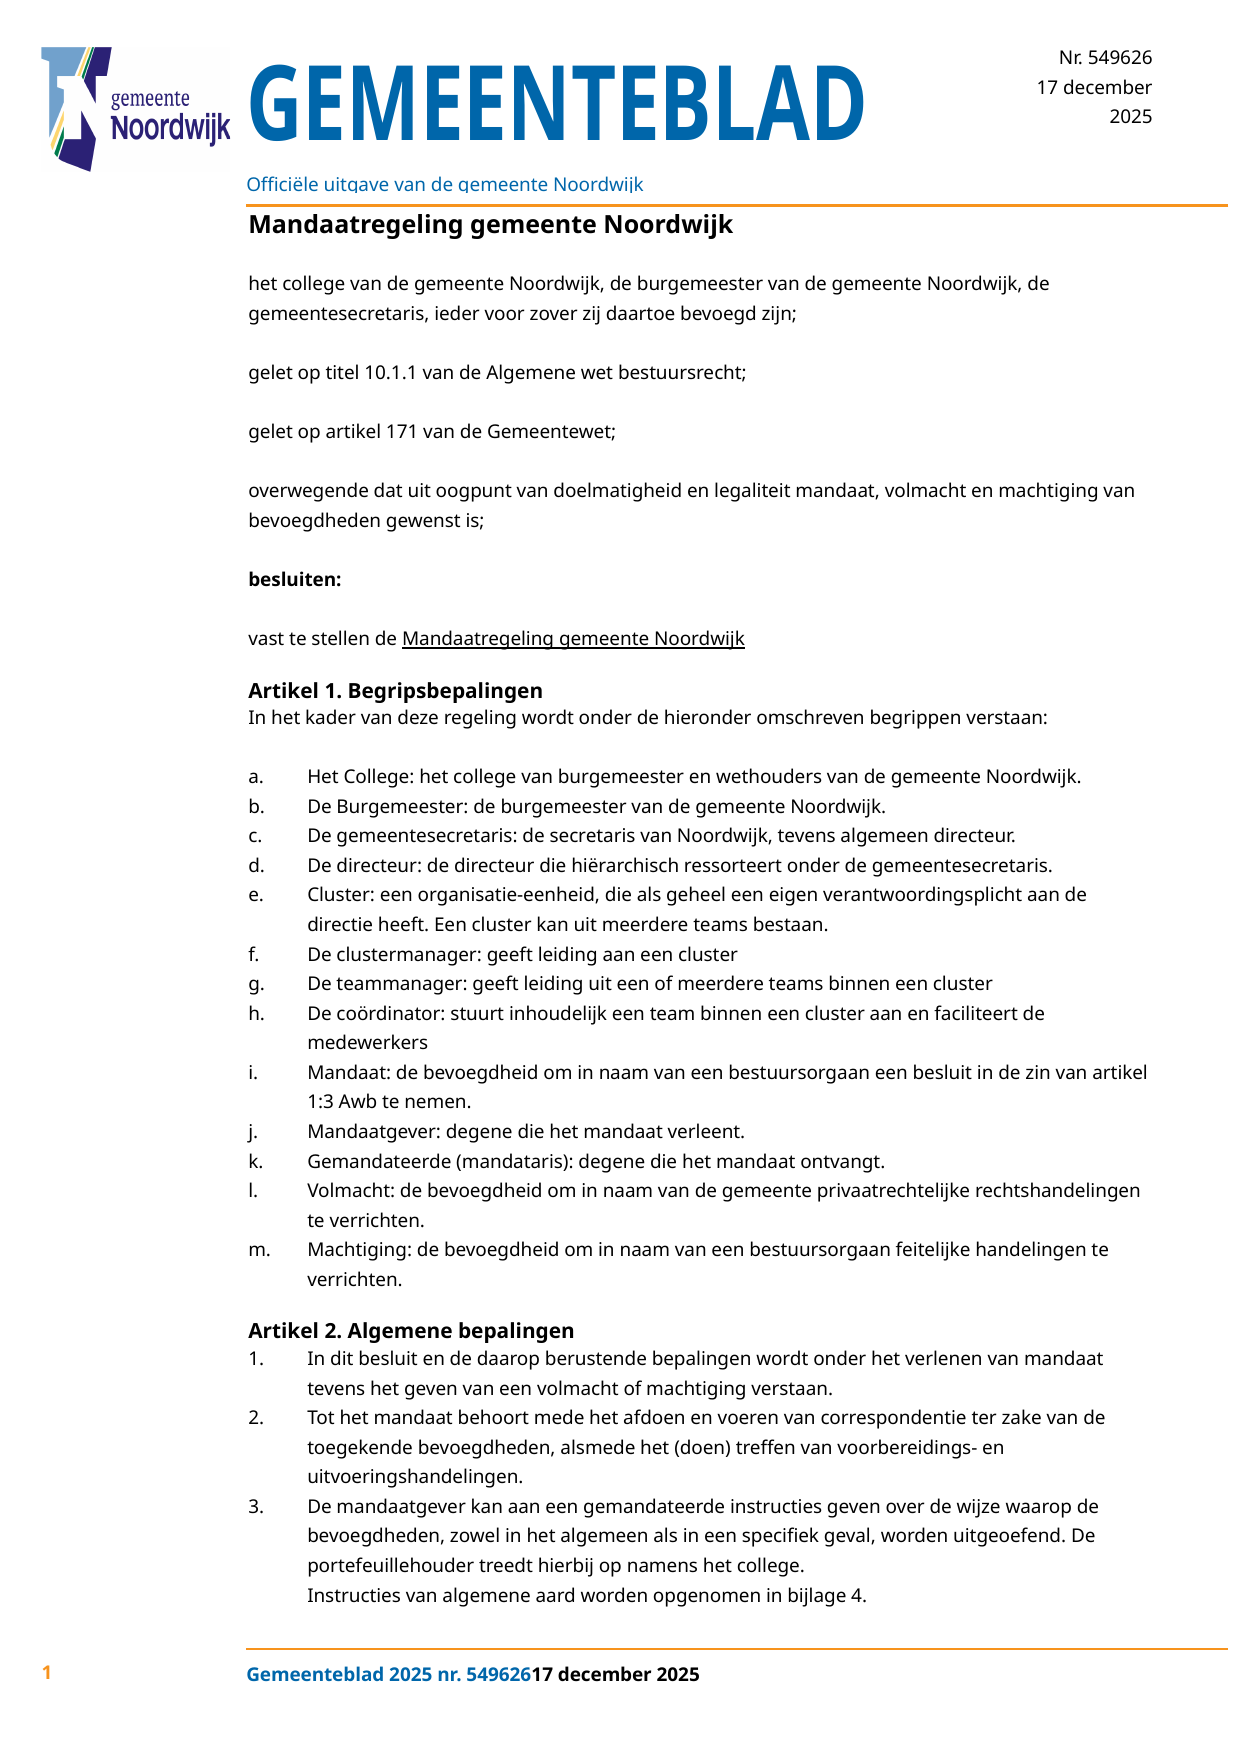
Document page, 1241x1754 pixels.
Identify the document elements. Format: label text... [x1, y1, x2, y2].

list Cluster: een organisatie-eenheid, die als geheel een eigen verantwoordingsplicht aan de directie heeft. Een cluster kan uit meerdere teams bestaan. [248, 882, 1152, 937]
text Mandaatregeling gemeente Noordwijk [248, 207, 1152, 241]
text overwegende dat uit oogpunt van doelmatigheid en legaliteit mandaat, volmacht en machtiging van bevoegdheden gewenst is; [248, 477, 1152, 533]
list In dit besluit en de daarop berustende bepalingen wordt onder het verlenen van mandaat tevens het geven van een volmacht of machtiging verstaan. [248, 1345, 1152, 1400]
list Instructies van algemene aard worden opgenomen in bijlage 4. [248, 1582, 1152, 1607]
list De Burgemeester: de burgemeester van de gemeente Noordwijk. [248, 793, 1152, 819]
list Tot het mandaat behoort mede het afdoen en voeren van correspondentie ter zake van de toegekende bevoegdheden, alsmede het (doen) treffen van voorbereidings- en uitvoeringshandelingen. [248, 1404, 1152, 1489]
list Gemandateerde (mandataris): degene die het mandaat ontvangt. [248, 1148, 1152, 1174]
list De teammanager: geeft leiding uit een of meerdere teams binnen een cluster [248, 970, 1152, 996]
text Artikel 2. Algemene bepalingen [248, 1317, 1152, 1345]
text gelet op titel 10.1.1 van de Algemene wet bestuursrecht; [248, 359, 1152, 385]
text Artikel 1. Begripsbepalingen [248, 676, 1152, 704]
list De mandaatgever kan aan een gemandateerde instructies geven over de wijze waarop de bevoegdheden, zowel in het algemeen als in een specifiek geval, worden uitgeoefend. De portefeuillehouder treedt hierbij op namens het college. [248, 1493, 1152, 1578]
list De gemeentesecretaris: de secretaris van Noordwijk, tevens algemeen directeur. [248, 822, 1152, 848]
list Mandaat: de bevoegdheid om in naam van een bestuursorgaan een besluit in de zin van artikel 1:3 Awb te nemen. [248, 1059, 1152, 1114]
list Mandaatgever: degene die het mandaat verleent. [248, 1118, 1152, 1144]
text gelet op artikel 171 van de Gemeentewet; [248, 418, 1152, 444]
text het college van de gemeente Noordwijk, de burgemeester van de gemeente Noordwijk, de gemeentesecretaris, ieder voor zover zij daartoe bevoegd zijn; [248, 270, 1152, 326]
list De coördinator: stuurt inhoudelijk een team binnen een cluster aan en faciliteert de medewerkers [248, 1000, 1152, 1055]
text In het kader van deze regeling wordt onder de hieronder omschreven begrippen verstaan: [248, 704, 1152, 730]
list Machtiging: de bevoegdheid om in naam van een bestuursorgaan feitelijke handelingen te verrichten. [248, 1237, 1152, 1292]
text vast te stellen de Mandaatregeling gemeente Noordwijk [248, 625, 1152, 651]
list Volmacht: de bevoegdheid om in naam van de gemeente privaatrechtelijke rechtshandelingen te verrichten. [248, 1177, 1152, 1233]
list Het College: het college van burgemeester en wethouders van de gemeente Noordwijk. [248, 763, 1152, 789]
picture [41, 47, 231, 172]
list De clustermanager: geeft leiding aan een cluster [248, 941, 1152, 967]
text besluiten: [248, 566, 1152, 592]
list De directeur: de directeur die hiërarchisch ressorteert onder de gemeentesecretaris. [248, 852, 1152, 878]
